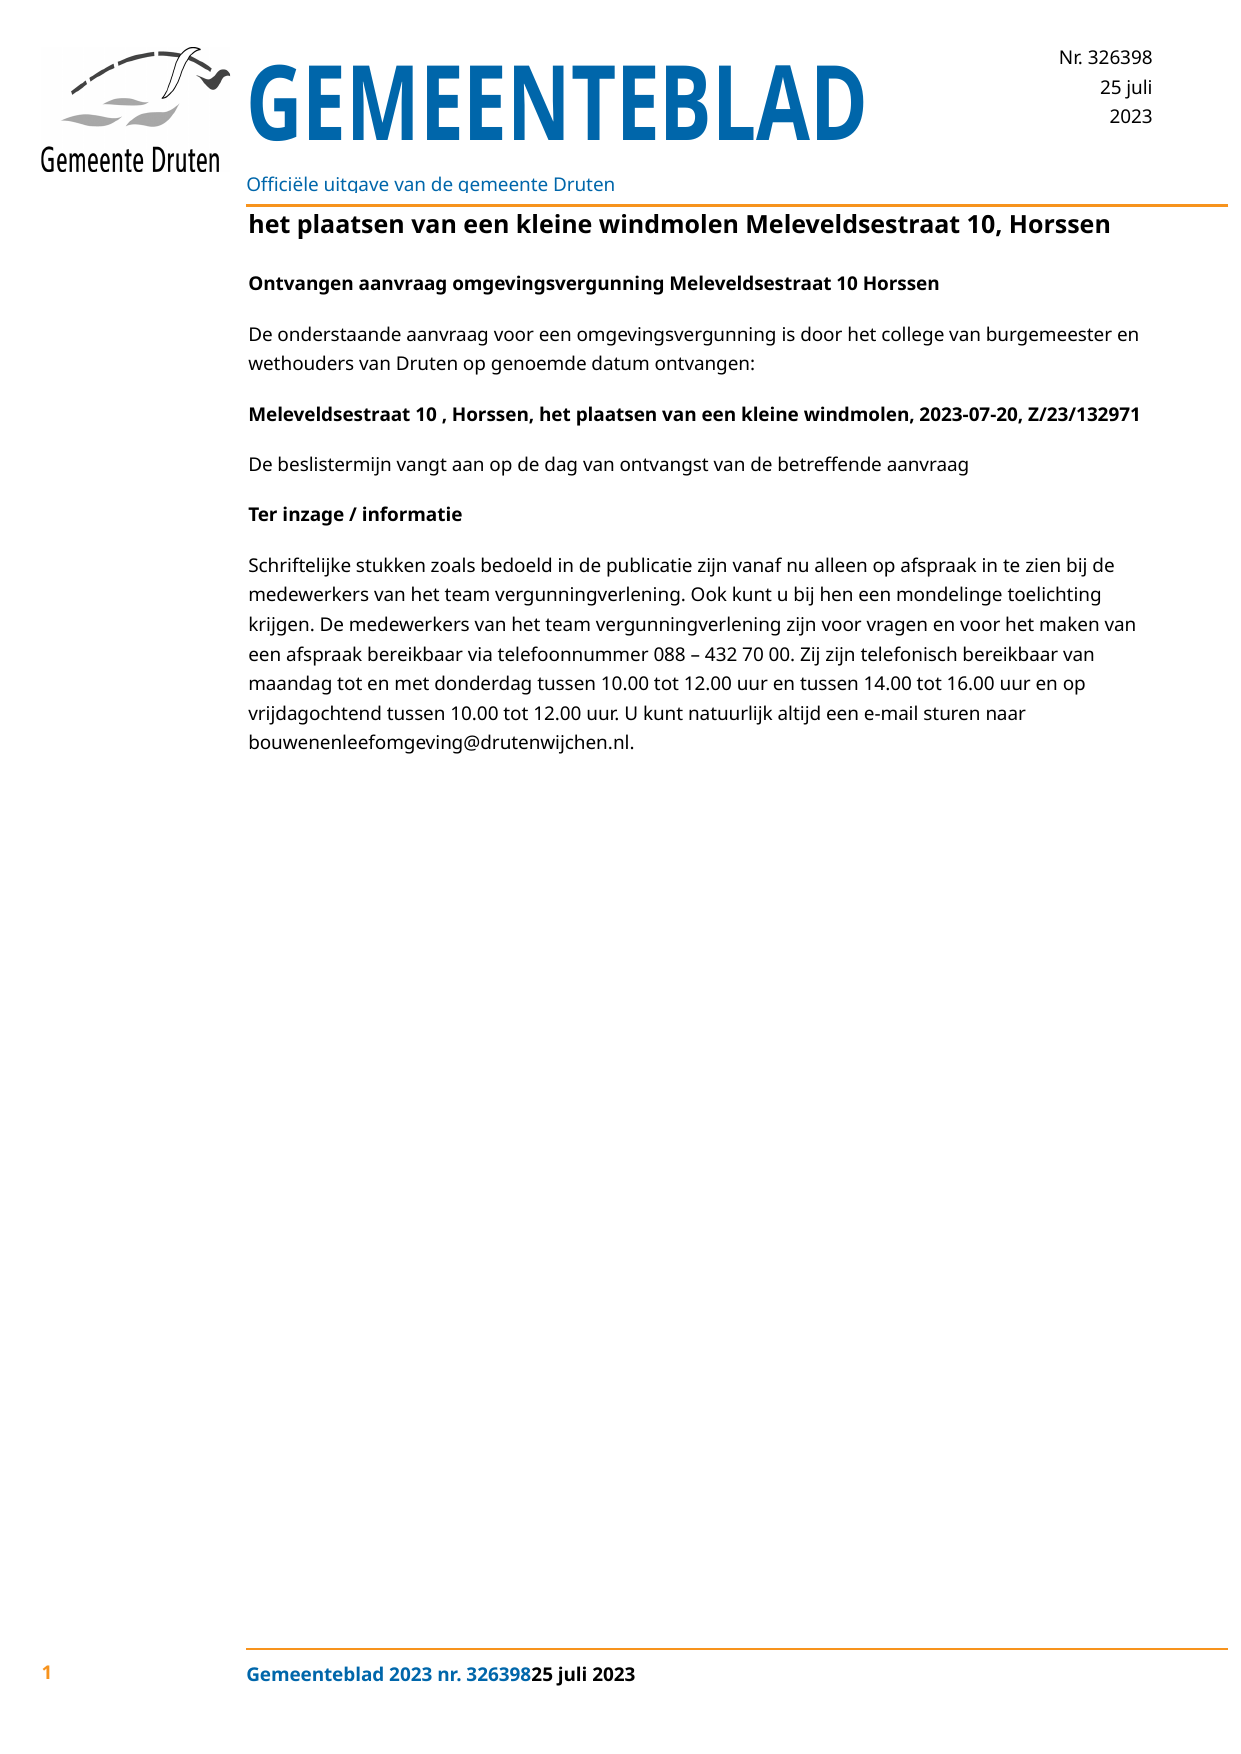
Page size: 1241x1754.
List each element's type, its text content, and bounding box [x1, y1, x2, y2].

text Ontvangen aanvraag omgevingsvergunning Meleveldsestraat 10 Horssen [248, 270, 1152, 296]
text Meleveldsestraat 10 , Horssen, het plaatsen van een kleine windmolen, 2023-07-20, Z/23/132971 [248, 401, 1152, 426]
text het plaatsen van een kleine windmolen Meleveldsestraat 10, Horssen [248, 207, 1152, 241]
picture [41, 47, 231, 172]
text De onderstaande aanvraag voor een omgevingsvergunning is door het college van burgemeester en wethouders van Druten op genoemde datum ontvangen: [248, 321, 1152, 376]
text Schriftelijke stukken zoals bedoeld in de publicatie zijn vanaf nu alleen op afspraak in te zien bij de medewerkers van het team vergunningverlening. Ook kunt u bij hen een mondelinge toelichting krijgen. De medewerkers van het team vergunningverlening zijn voor vragen en voor het maken van een afspraak bereikbaar via telefoonnummer 088 – 432 70 00. Zij zijn telefonisch bereikbaar van maandag tot en met donderdag tussen 10.00 tot 12.00 uur en tussen 14.00 tot 16.00 uur en op vrijdagochtend tussen 10.00 tot 12.00 uur. U kunt natuurlijk altijd een e-mail sturen naar bouwenenleefomgeving@drutenwijchen.nl. [248, 552, 1152, 755]
text Ter inzage / informatie [248, 502, 1152, 527]
text De beslistermijn vangt aan op de dag van ontvangst van de betreffende aanvraag [248, 451, 1152, 477]
